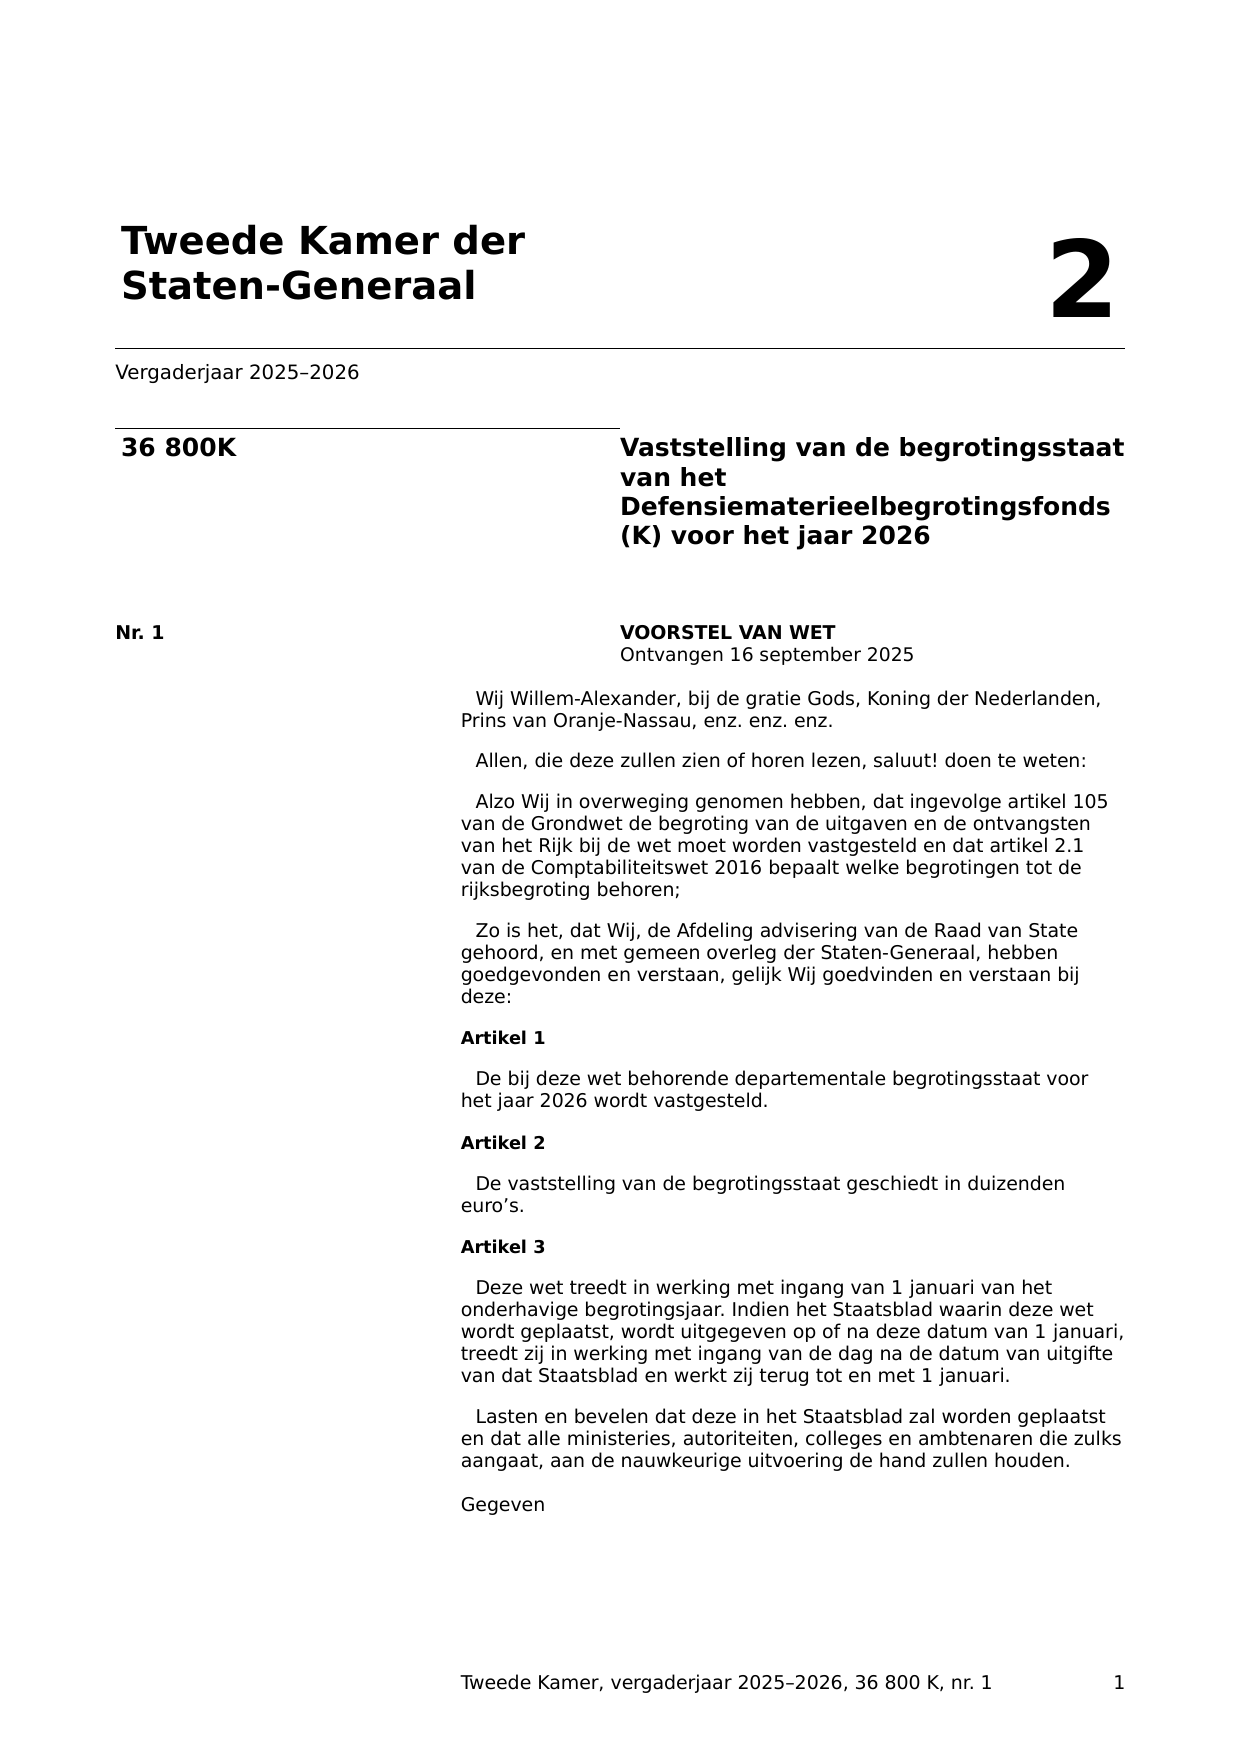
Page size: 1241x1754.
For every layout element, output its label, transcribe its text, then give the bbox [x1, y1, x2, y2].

table_header Nr. 1 [115, 622, 620, 688]
table_header Vaststelling van de begrotingsstaat van het Defensiematerieelbegrotingsfonds (K) voor het jaar 2026 [620, 428, 1125, 556]
text De vaststelling van de begrotingsstaat geschiedt in duizenden euro’s. [461, 1172, 1125, 1216]
table_header Voorstel van wet Ontvangen 16 september 2025 [620, 622, 1125, 688]
text Alzo Wij in overweging genomen hebben, dat ingevolge artikel 105 van de Grondwet de begroting van de uitgaven en de ontvangsten van het Rijk bij de wet moet worden vastgesteld en dat artikel 2.1 van de Comptabiliteitswet 2016 bepaalt welke begrotingen tot de rijksbegroting behoren; [461, 791, 1125, 901]
title Artikel 1 [461, 1026, 1125, 1049]
table_cell Vergaderjaar 2025–2026 [115, 349, 1125, 384]
text Zo is het, dat Wij, de Afdeling advisering van de Raad van State gehoord, en met gemeen overleg der Staten-Generaal, hebben goedgevonden en verstaan, gelijk Wij goedvinden en verstaan bij deze: [461, 920, 1125, 1008]
title Artikel 3 [461, 1235, 1125, 1258]
text Deze wet treedt in werking met ingang van 1 januari van het onderhavige begrotingsjaar. Indien het Staatsblad waarin deze wet wordt geplaatst, wordt uitgegeven op of na deze datum van 1 januari, treedt zĳ in werking met ingang van de dag na de datum van uitgifte van dat Staatsblad en werkt zĳ terug tot en met 1 januari. [461, 1277, 1125, 1387]
text Gegeven [461, 1493, 1125, 1515]
table_header 2 [620, 213, 1125, 348]
table_header Tweede Kamer der Staten-Generaal [115, 213, 620, 348]
text Allen, die deze zullen zien of horen lezen, saluut! doen te weten: [461, 750, 1125, 772]
text Wij Willem-Alexander, bij de gratie Gods, Koning der Nederlanden, Prins van Oranje-Nassau, enz. enz. enz. [461, 688, 1125, 732]
title Artikel 2 [461, 1131, 1125, 1154]
table_header 36 800K [115, 429, 620, 556]
text Lasten en bevelen dat deze in het Staatsblad zal worden geplaatst en dat alle ministeries, autoriteiten, colleges en ambtenaren die zulks aangaat, aan de nauwkeurige uitvoering de hand zullen houden. [461, 1406, 1125, 1471]
text De bĳ deze wet behorende departementale begrotingsstaat voor het jaar 2026 wordt vastgesteld. [461, 1068, 1125, 1112]
